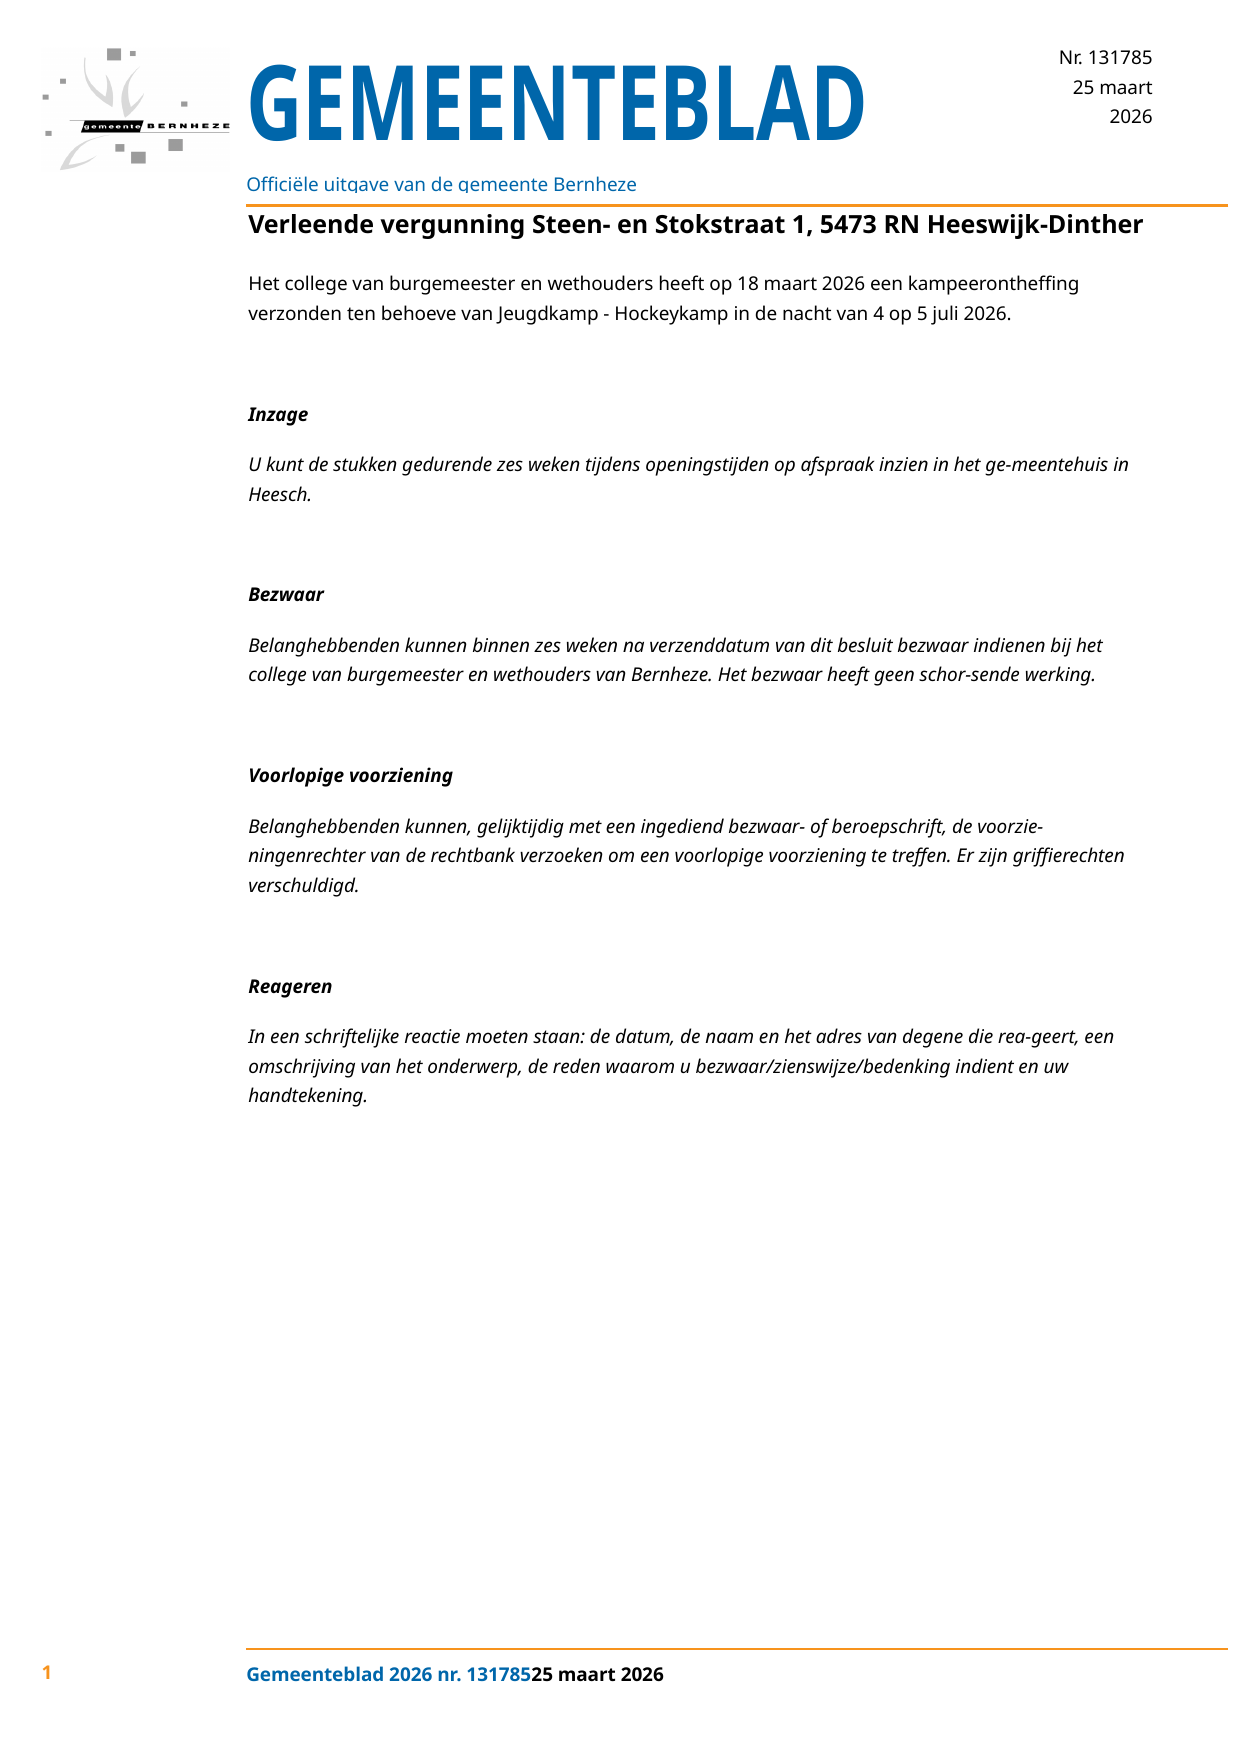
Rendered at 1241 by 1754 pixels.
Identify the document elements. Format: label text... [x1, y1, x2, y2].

text Voorlopige voorziening [248, 762, 1152, 788]
picture [41, 47, 231, 172]
text Belanghebbenden kunnen, gelijktijdig met een ingediend bezwaar- of beroepschrift, de voorzie-ningenrechter van de rechtbank verzoeken om een voorlopige voorziening te treffen. Er zijn griffierechten verschuldigd. [248, 813, 1152, 898]
text Inzage [248, 401, 1152, 426]
text Reageren [248, 973, 1152, 998]
text Bezwaar [248, 582, 1152, 607]
text Verleende vergunning Steen- en Stokstraat 1, 5473 RN Heeswijk-Dinther [248, 207, 1152, 241]
text Belanghebbenden kunnen binnen zes weken na verzenddatum van dit besluit bezwaar indienen bij het college van burgemeester en wethouders van Bernheze. Het bezwaar heeft geen schor-sende werking. [248, 632, 1152, 687]
text Het college van burgemeester en wethouders heeft op 18 maart 2026 een kampeerontheffing verzonden ten behoeve van Jeugdkamp - Hockeykamp in de nacht van 4 op 5 juli 2026. [248, 270, 1152, 326]
text U kunt de stukken gedurende zes weken tijdens openingstijden op afspraak inzien in het ge-meentehuis in Heesch. [248, 451, 1152, 506]
text In een schriftelijke reactie moeten staan: de datum, de naam en het adres van degene die rea-geert, een omschrijving van het onderwerp, de reden waarom u bezwaar/zienswijze/bedenking indient en uw handtekening. [248, 1023, 1152, 1108]
